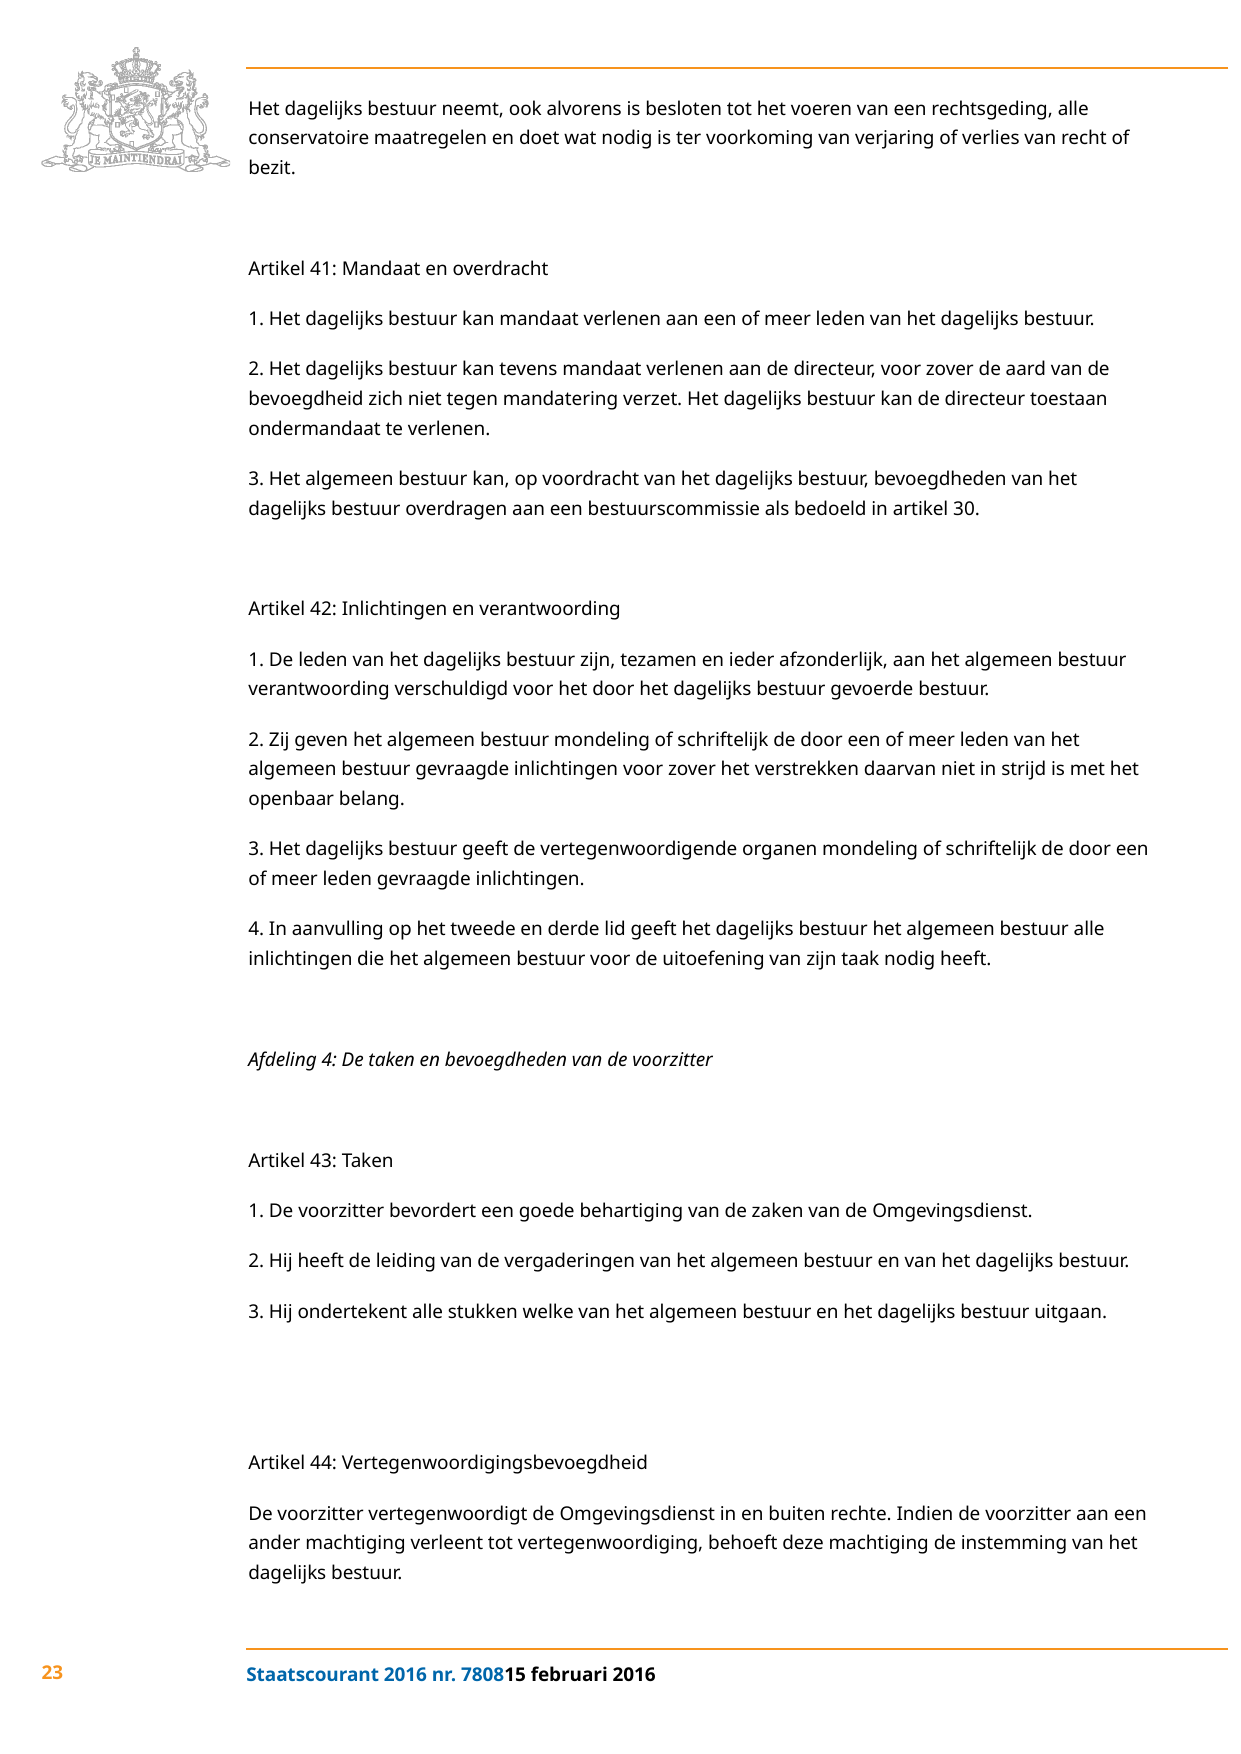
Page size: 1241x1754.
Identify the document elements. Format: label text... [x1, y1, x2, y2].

text Artikel 43: Taken [248, 1147, 1152, 1173]
text 1. De leden van het dagelijks bestuur zijn, tezamen en ieder afzonderlijk, aan het algemeen bestuur verantwoording verschuldigd voor het door het dagelijks bestuur gevoerde bestuur. [248, 646, 1152, 701]
text 3. Het dagelijks bestuur geeft de vertegenwoordigende organen mondeling of schriftelijk de door een of meer leden gevraagde inlichtingen. [248, 836, 1152, 891]
text Het dagelijks bestuur neemt, ook alvorens is besloten tot het voeren van een rechtsgeding, alle conservatoire maatregelen en doet wat nodig is ter voorkoming van verjaring of verlies van recht of bezit. [248, 95, 1152, 180]
text 2. Hij heeft de leiding van de vergaderingen van het algemeen bestuur en van het dagelijks bestuur. [248, 1248, 1152, 1273]
text 3. Het algemeen bestuur kan, op voordracht van het dagelijks bestuur, bevoegdheden van het dagelijks bestuur overdragen aan een bestuurscommissie als bedoeld in artikel 30. [248, 465, 1152, 521]
text 2. Zij geven het algemeen bestuur mondeling of schriftelijk de door een of meer leden van het algemeen bestuur gevraagde inlichtingen voor zover het verstrekken daarvan niet in strijd is met het openbaar belang. [248, 726, 1152, 811]
text Artikel 42: Inlichtingen en verantwoording [248, 596, 1152, 621]
text Artikel 44: Vertegenwoordigingsbevoegdheid [248, 1449, 1152, 1475]
text De voorzitter vertegenwoordigt de Omgevingsdienst in en buiten rechte. Indien de voorzitter aan een ander machtiging verleent tot vertegenwoordiging, behoeft deze machtiging de instemming van het dagelijks bestuur. [248, 1500, 1152, 1585]
text 3. Hij ondertekent alle stukken welke van het algemeen bestuur en het dagelijks bestuur uitgaan. [248, 1298, 1152, 1324]
text Artikel 41: Mandaat en overdracht [248, 255, 1152, 281]
text Afdeling 4: De taken en bevoegdheden van de voorzitter [248, 1046, 1152, 1072]
text 4. In aanvulling op het tweede en derde lid geeft het dagelijks bestuur het algemeen bestuur alle inlichtingen die het algemeen bestuur voor de uitoefening van zijn taak nodig heeft. [248, 916, 1152, 971]
text 1. Het dagelijks bestuur kan mandaat verlenen aan een of meer leden van het dagelijks bestuur. [248, 305, 1152, 331]
text 2. Het dagelijks bestuur kan tevens mandaat verlenen aan de directeur, voor zover de aard van de bevoegdheid zich niet tegen mandatering verzet. Het dagelijks bestuur kan de directeur toestaan ondermandaat te verlenen. [248, 356, 1152, 441]
picture [41, 47, 231, 172]
text 1. De voorzitter bevordert een goede behartiging van de zaken van de Omgevingsdienst. [248, 1197, 1152, 1223]
